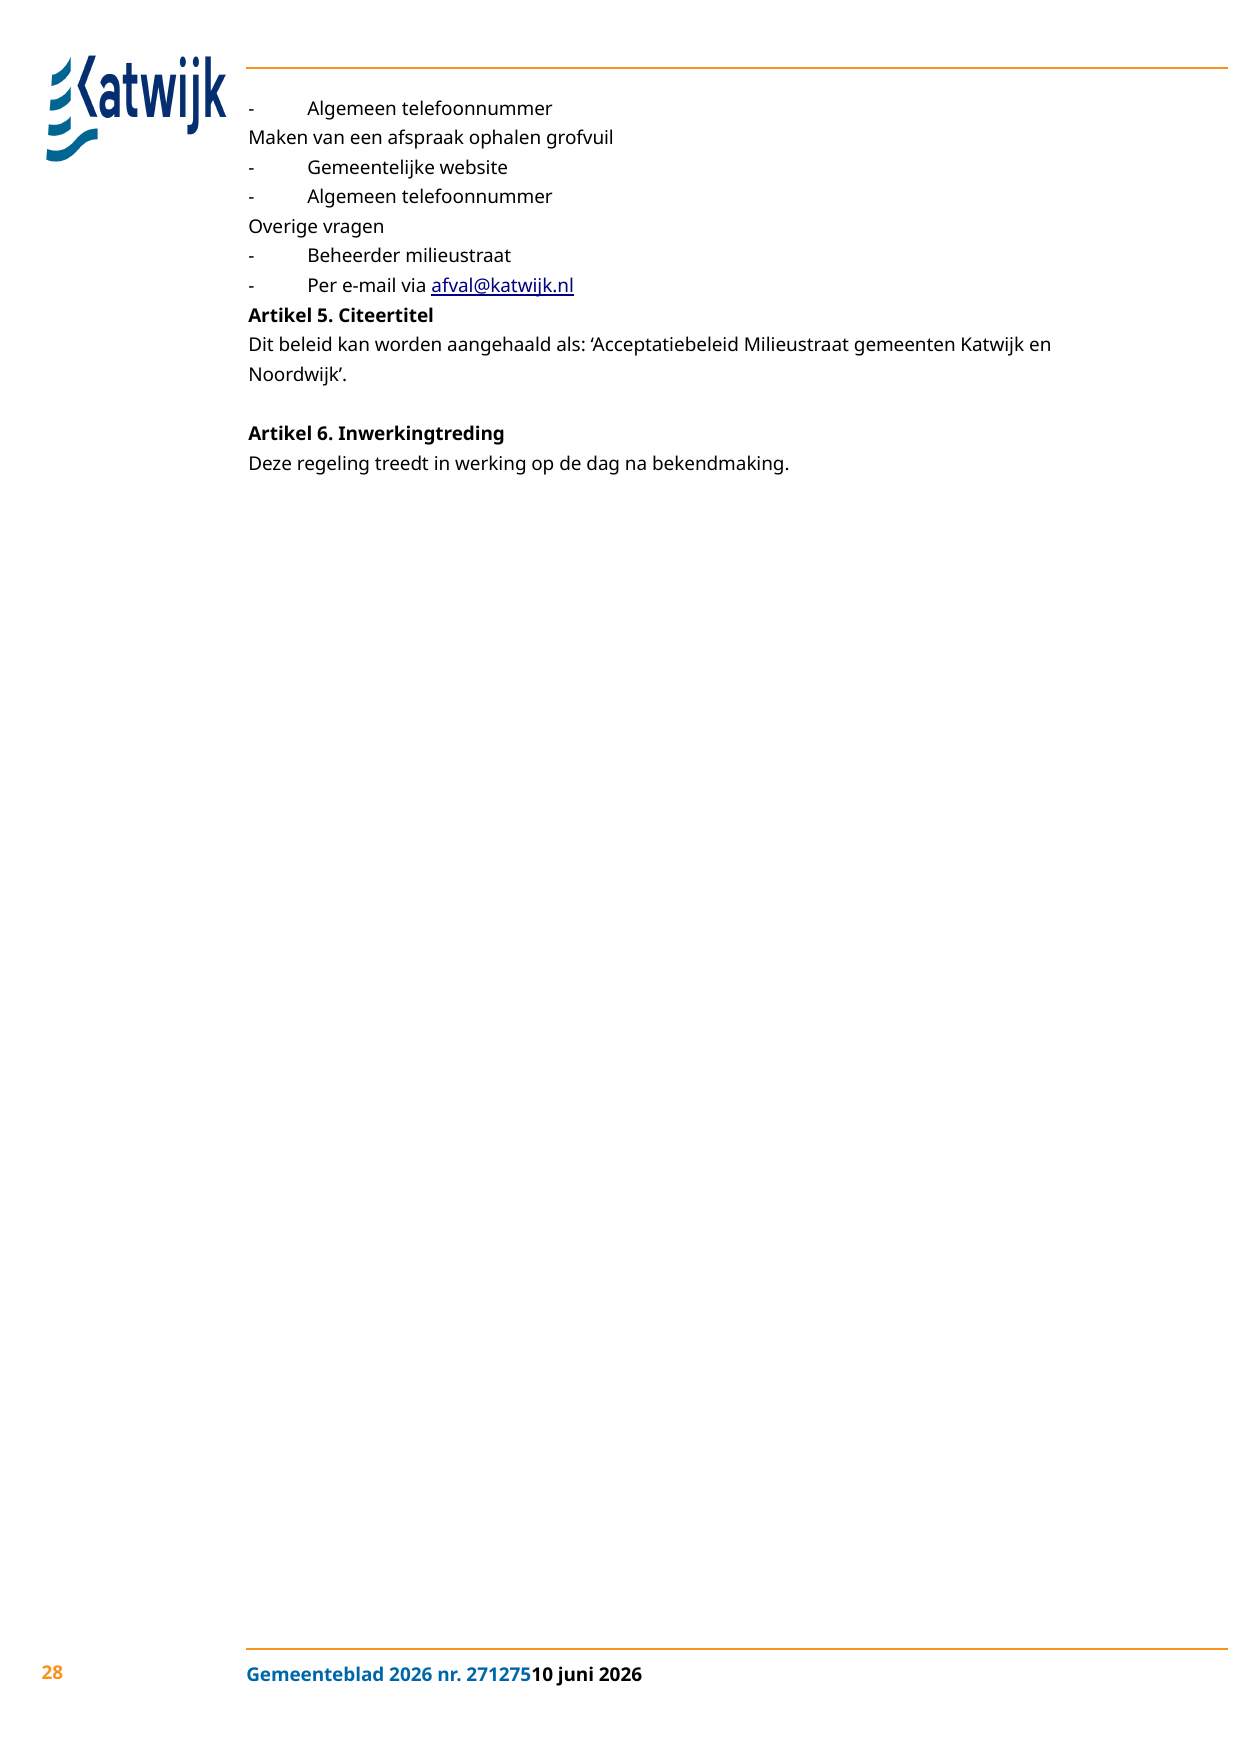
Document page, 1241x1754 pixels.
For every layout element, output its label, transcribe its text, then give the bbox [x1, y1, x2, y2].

picture [41, 47, 231, 172]
text Artikel 5. Citeertitel [248, 302, 1152, 328]
text Artikel 6. Inwerkingtreding [248, 420, 1152, 446]
list Algemeen telefoonnummer [248, 183, 1152, 209]
list Gemeentelijke website [248, 154, 1152, 180]
list Per e-mail via afval@katwijk.nl [248, 272, 1152, 298]
text Dit beleid kan worden aangehaald als: ‘Acceptatiebeleid Milieustraat gemeenten Katwijk en Noordwijk’. [248, 331, 1152, 387]
list Algemeen telefoonnummer [248, 95, 1152, 121]
text Maken van een afspraak ophalen grofvuil [248, 124, 1152, 150]
text Overige vragen [248, 213, 1152, 239]
text Deze regeling treedt in werking op de dag na bekendmaking. [248, 450, 1152, 476]
list Beheerder milieustraat [248, 243, 1152, 268]
